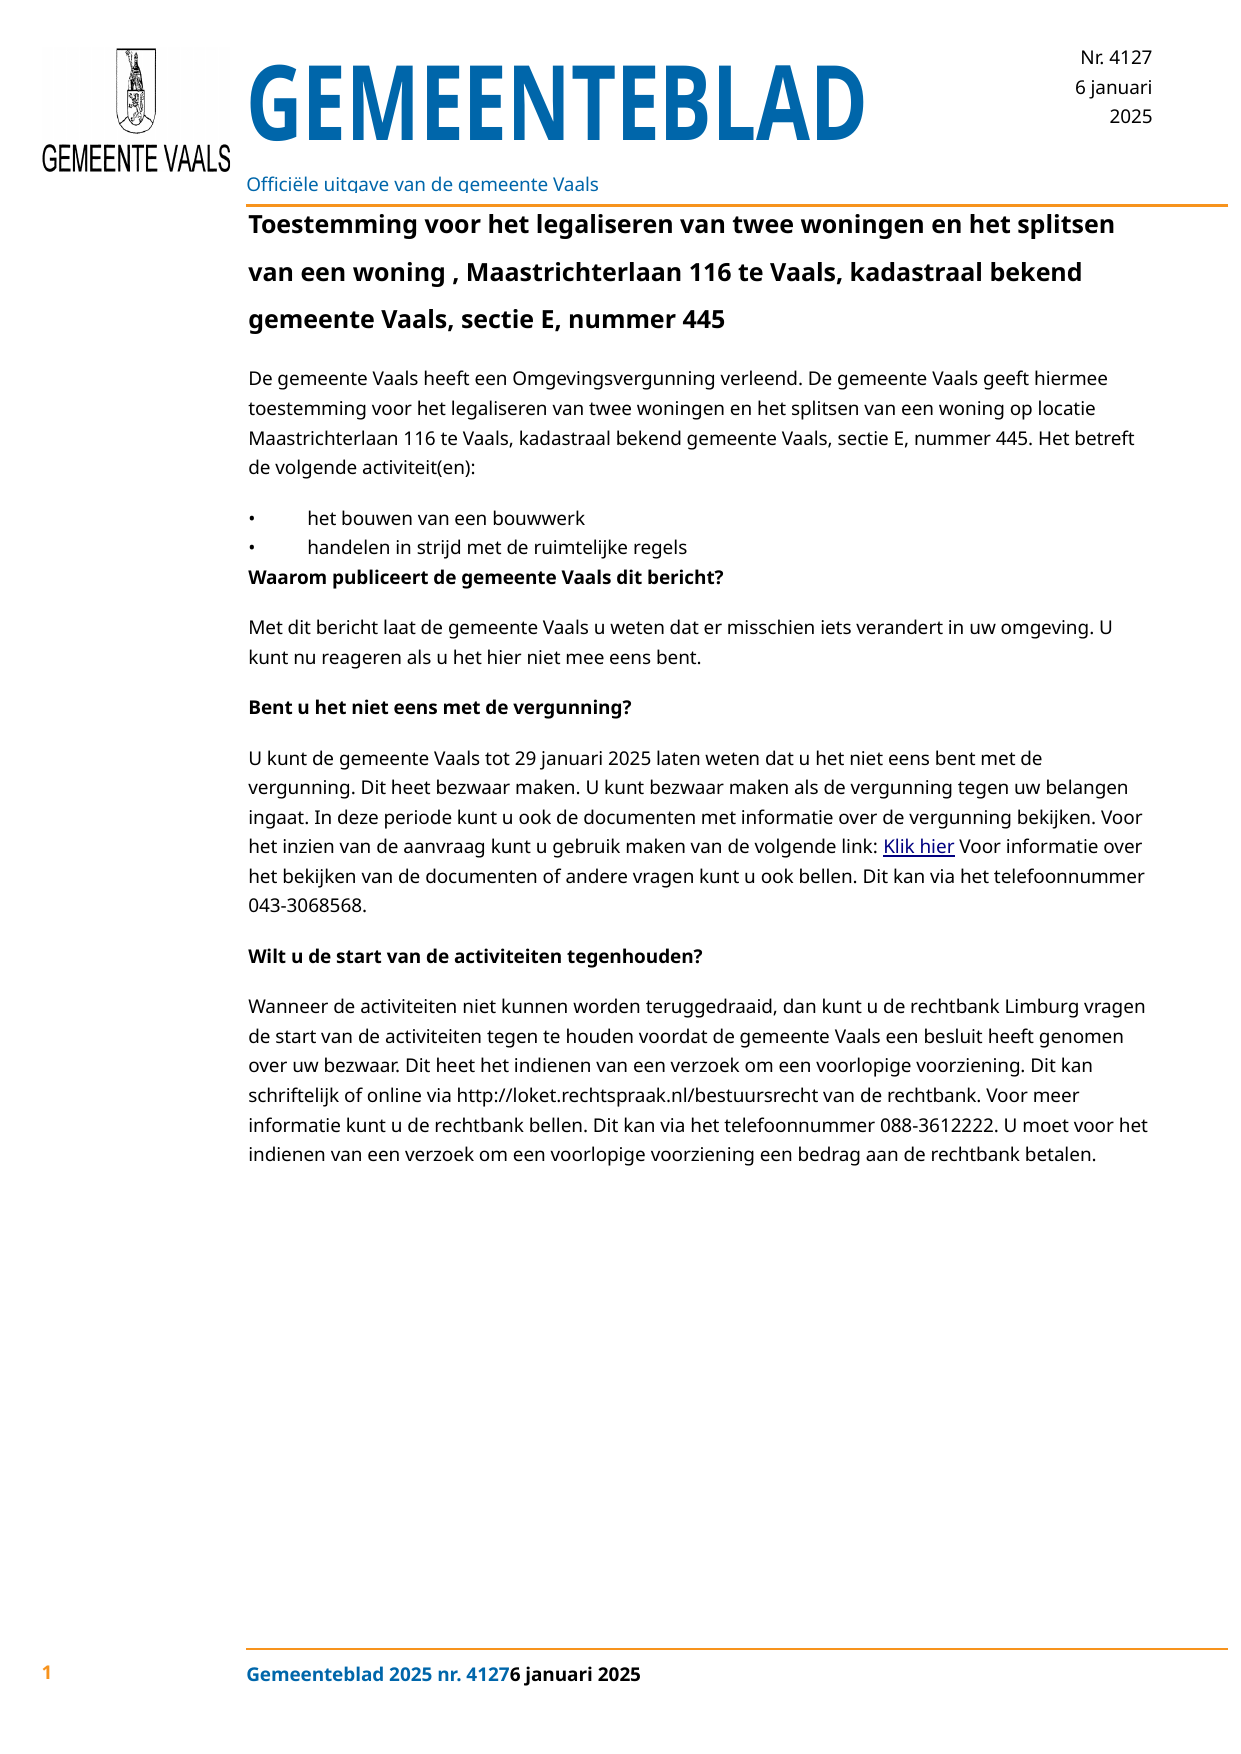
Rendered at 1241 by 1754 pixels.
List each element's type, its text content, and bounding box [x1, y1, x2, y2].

text Met dit bericht laat de gemeente Vaals u weten dat er misschien iets verandert in uw omgeving. U kunt nu reageren als u het hier niet mee eens bent. [248, 614, 1152, 669]
text U kunt de gemeente Vaals tot 29 januari 2025 laten weten dat u het niet eens bent met de vergunning. Dit heet bezwaar maken. U kunt bezwaar maken als de vergunning tegen uw belangen ingaat. In deze periode kunt u ook de documenten met informatie over de vergunning bekijken. Voor het inzien van de aanvraag kunt u gebruik maken van de volgende link: Klik hier Voor informatie over het bekijken van de documenten of andere vragen kunt u ook bellen. Dit kan via het telefoonnummer 043-3068568. [248, 745, 1152, 918]
text Wilt u de start van de activiteiten tegenhouden? [248, 943, 1152, 969]
text Wanneer de activiteiten niet kunnen worden teruggedraaid, dan kunt u de rechtbank Limburg vragen de start van de activiteiten tegen te houden voordat de gemeente Vaals een besluit heeft genomen over uw bezwaar. Dit heet het indienen van een verzoek om een voorlopige voorziening. Dit kan schriftelijk of online via http://loket.rechtspraak.nl/bestuursrecht van de rechtbank. Voor meer informatie kunt u de rechtbank bellen. Dit kan via het telefoonnummer 088-3612222. U moet voor het indienen van een verzoek om een voorlopige voorziening een bedrag aan de rechtbank betalen. [248, 993, 1152, 1167]
text Toestemming voor het legaliseren van twee woningen en het splitsen van een woning , Maastrichterlaan 116 te Vaals, kadastraal bekend gemeente Vaals, sectie E, nummer 445 [248, 207, 1152, 336]
picture [41, 47, 231, 172]
list handelen in strijd met de ruimtelijke regels [248, 534, 1152, 560]
list het bouwen van een bouwwerk [248, 505, 1152, 530]
text Waarom publiceert de gemeente Vaals dit bericht? [248, 564, 1152, 589]
text Bent u het niet eens met de vergunning? [248, 694, 1152, 720]
text De gemeente Vaals heeft een Omgevingsvergunning verleend. De gemeente Vaals geeft hiermee toestemming voor het legaliseren van twee woningen en het splitsen van een woning op locatie Maastrichterlaan 116 te Vaals, kadastraal bekend gemeente Vaals, sectie E, nummer 445. Het betreft de volgende activiteit(en): [248, 366, 1152, 480]
